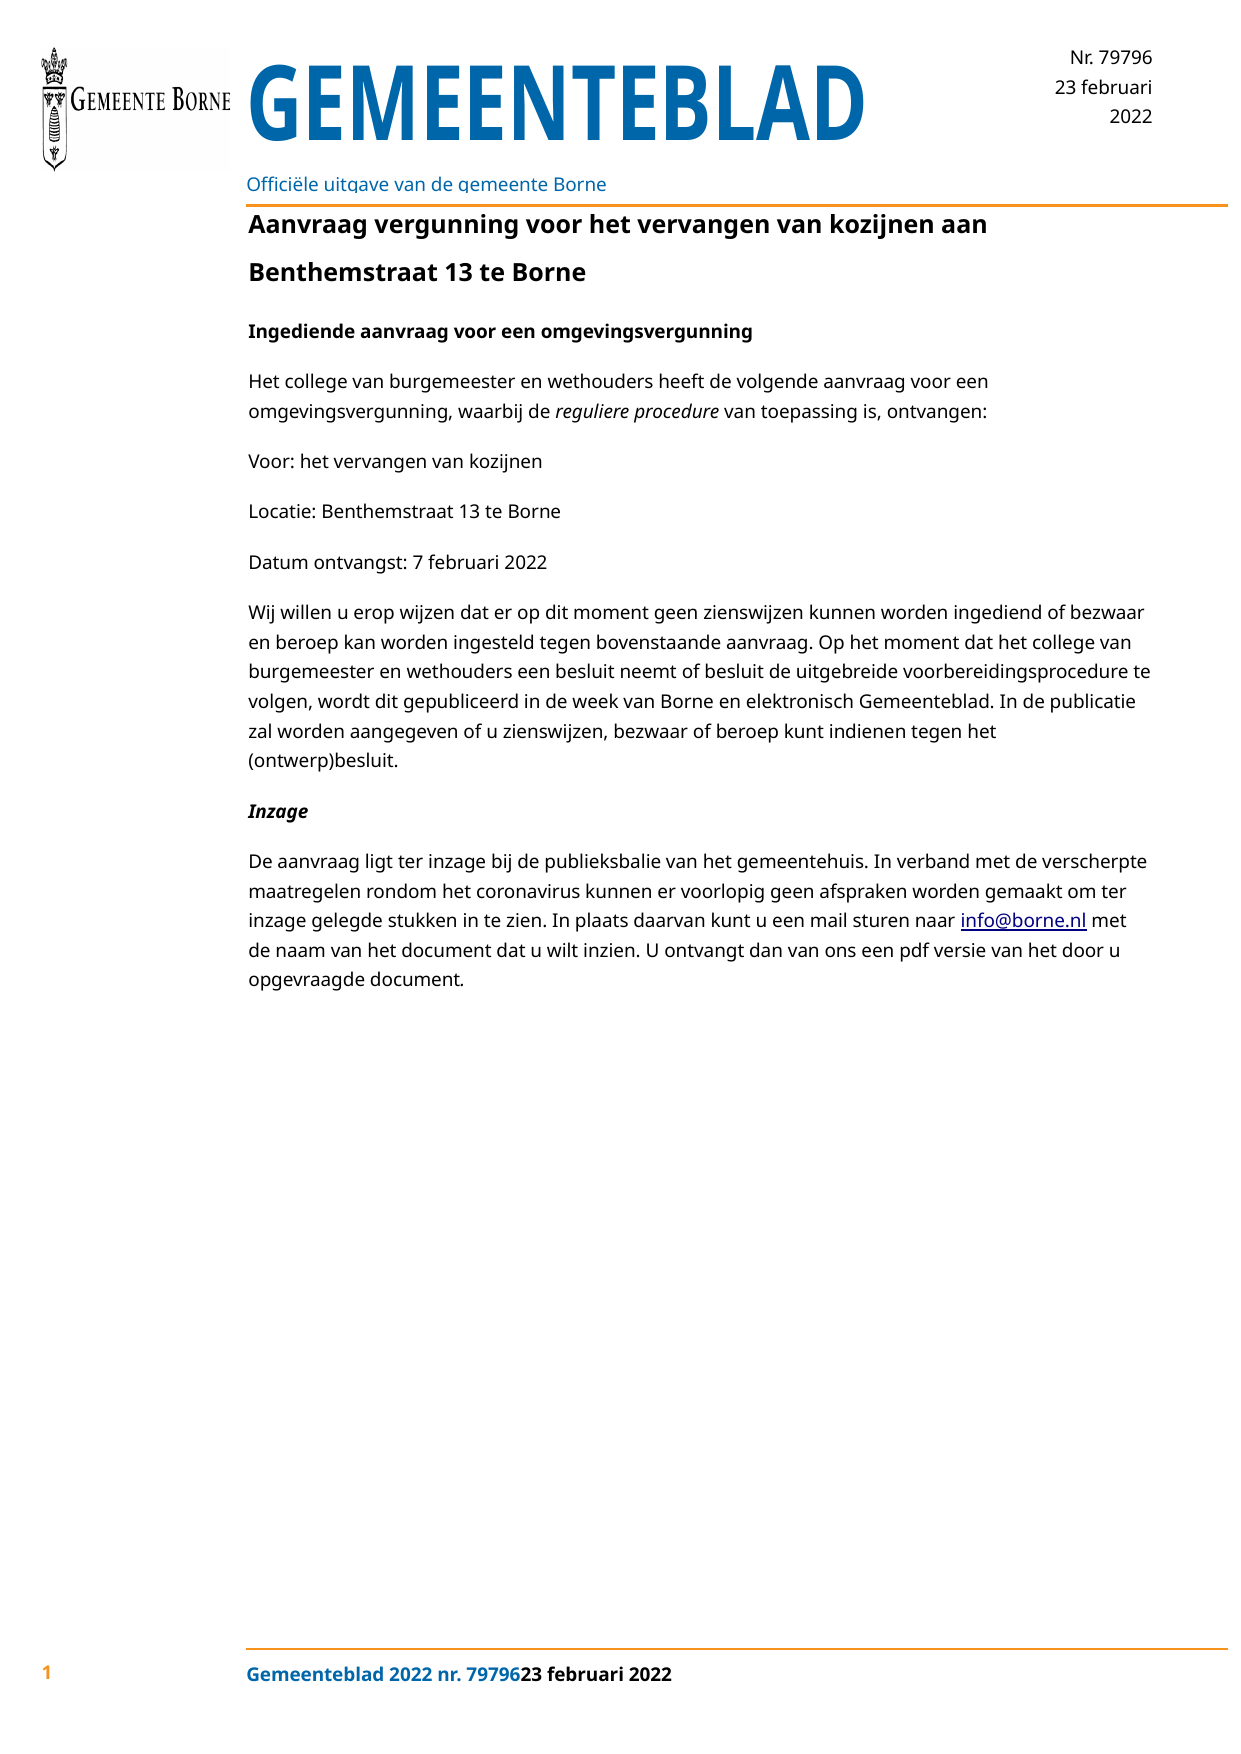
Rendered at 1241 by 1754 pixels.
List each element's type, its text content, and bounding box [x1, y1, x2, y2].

text Aanvraag vergunning voor het vervangen van kozijnen aan Benthemstraat 13 te Borne [248, 207, 1152, 288]
text Locatie: Benthemstraat 13 te Borne [248, 499, 1152, 524]
text Inzage [248, 798, 1152, 824]
text Het college van burgemeester en wethouders heeft de volgende aanvraag voor een omgevingsvergunning, waarbij de reguliere procedure van toepassing is, ontvangen: [248, 368, 1152, 424]
text Ingediende aanvraag voor een omgevingsvergunning [248, 318, 1152, 344]
text De aanvraag ligt ter inzage bij de publieksbalie van het gemeentehuis. In verband met de verscherpte maatregelen rondom het coronavirus kunnen er voorlopig geen afspraken worden gemaakt om ter inzage gelegde stukken in te zien. In plaats daarvan kunt u een mail sturen naar info@borne.nl met de naam van het document dat u wilt inzien. U ontvangt dan van ons een pdf versie van het door u opgevraagde document. [248, 848, 1152, 992]
text Voor: het vervangen van kozijnen [248, 448, 1152, 474]
picture [41, 47, 231, 172]
text Datum ontvangst: 7 februari 2022 [248, 549, 1152, 575]
text Wij willen u erop wijzen dat er op dit moment geen zienswijzen kunnen worden ingediend of bezwaar en beroep kan worden ingesteld tegen bovenstaande aanvraag. Op het moment dat het college van burgemeester en wethouders een besluit neemt of besluit de uitgebreide voorbereidingsprocedure te volgen, wordt dit gepubliceerd in de week van Borne en elektronisch Gemeenteblad. In de publicatie zal worden aangegeven of u zienswijzen, bezwaar of beroep kunt indienen tegen het (ontwerp)besluit. [248, 599, 1152, 773]
